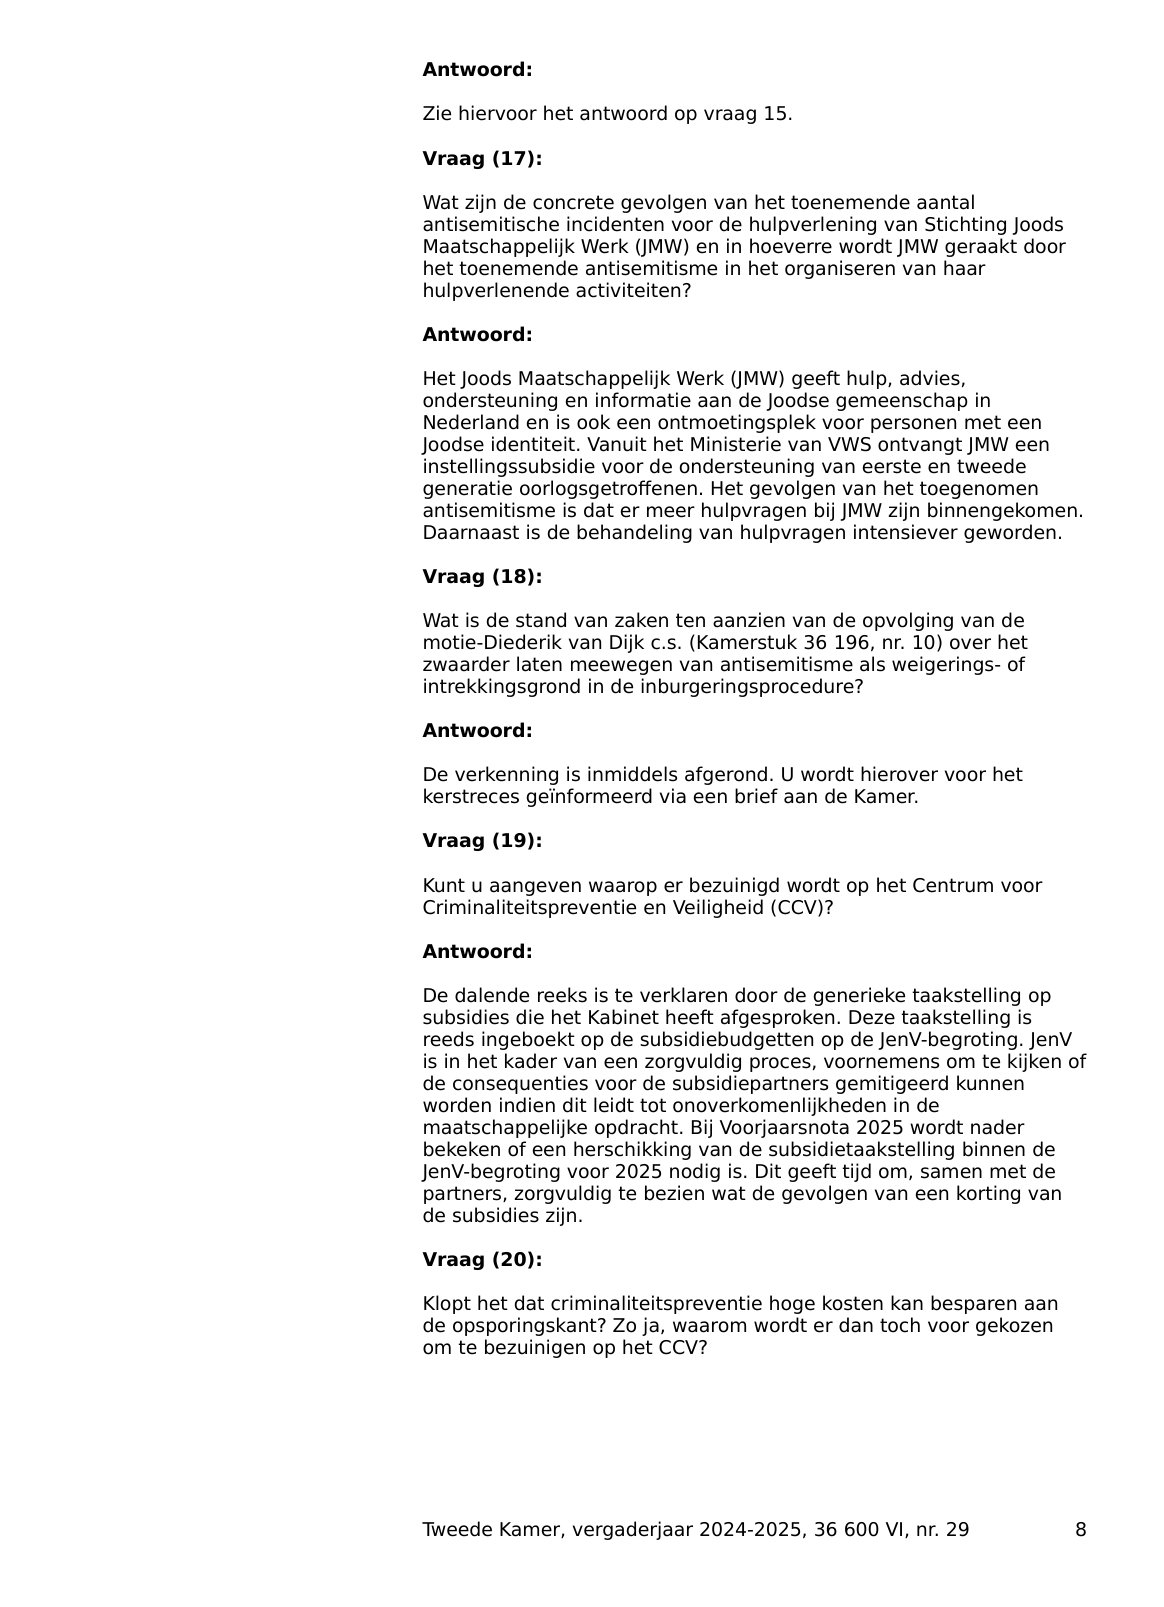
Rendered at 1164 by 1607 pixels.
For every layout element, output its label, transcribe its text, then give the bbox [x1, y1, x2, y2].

subtitle Vraag (20): [422, 1249, 1087, 1271]
subtitle Antwoord: [422, 324, 1087, 346]
text Zie hiervoor het antwoord op vraag 15. [422, 103, 1087, 125]
subtitle Antwoord: [422, 941, 1087, 963]
text Kunt u aangeven waarop er bezuinigd wordt op het Centrum voor Criminaliteitspreventie en Veiligheid (CCV)? [422, 874, 1087, 918]
subtitle Antwoord: [422, 720, 1087, 742]
text De dalende reeks is te verklaren door de generieke taakstelling op subsidies die het Kabinet heeft afgesproken. Deze taakstelling is reeds ingeboekt op de subsidiebudgetten op de JenV-begroting. JenV is in het kader van een zorgvuldig proces, voornemens om te kijken of de consequenties voor de subsidiepartners gemitigeerd kunnen worden indien dit leidt tot onoverkomenlijkheden in de maatschappelijke opdracht. Bij Voorjaarsnota 2025 wordt nader bekeken of een herschikking van de subsidietaakstelling binnen de JenV-begroting voor 2025 nodig is. Dit geeft tijd om, samen met de partners, zorgvuldig te bezien wat de gevolgen van een korting van de subsidies zijn. [422, 985, 1087, 1227]
subtitle Antwoord: [422, 59, 1087, 81]
text Wat zijn de concrete gevolgen van het toenemende aantal antisemitische incidenten voor de hulpverlening van Stichting Joods Maatschappelijk Werk (JMW) en in hoeverre wordt JMW geraakt door het toenemende antisemitisme in het organiseren van haar hulpverlenende activiteiten? [422, 192, 1087, 301]
subtitle Vraag (18): [422, 566, 1087, 588]
subtitle Vraag (17): [422, 147, 1087, 169]
text Wat is de stand van zaken ten aanzien van de opvolging van de motie-Diederik van Dijk c.s. (Kamerstuk 36 196, nr. 10) over het zwaarder laten meewegen van antisemitisme als weigerings- of intrekkingsgrond in de inburgeringsprocedure? [422, 610, 1087, 698]
subtitle Vraag (19): [422, 830, 1087, 852]
text Het Joods Maatschappelijk Werk (JMW) geeft hulp, advies, ondersteuning en informatie aan de Joodse gemeenschap in Nederland en is ook een ontmoetingsplek voor personen met een Joodse identiteit. Vanuit het Ministerie van VWS ontvangt JMW een instellingssubsidie voor de ondersteuning van eerste en tweede generatie oorlogsgetroffenen. Het gevolgen van het toegenomen antisemitisme is dat er meer hulpvragen bij JMW zijn binnengekomen. Daarnaast is de behandeling van hulpvragen intensiever geworden. [422, 368, 1087, 544]
text Klopt het dat criminaliteitspreventie hoge kosten kan besparen aan de opsporingskant? Zo ja, waarom wordt er dan toch voor gekozen om te bezuinigen op het CCV? [422, 1293, 1087, 1359]
text De verkenning is inmiddels afgerond. U wordt hierover voor het kerstreces geïnformeerd via een brief aan de Kamer. [422, 764, 1087, 808]
